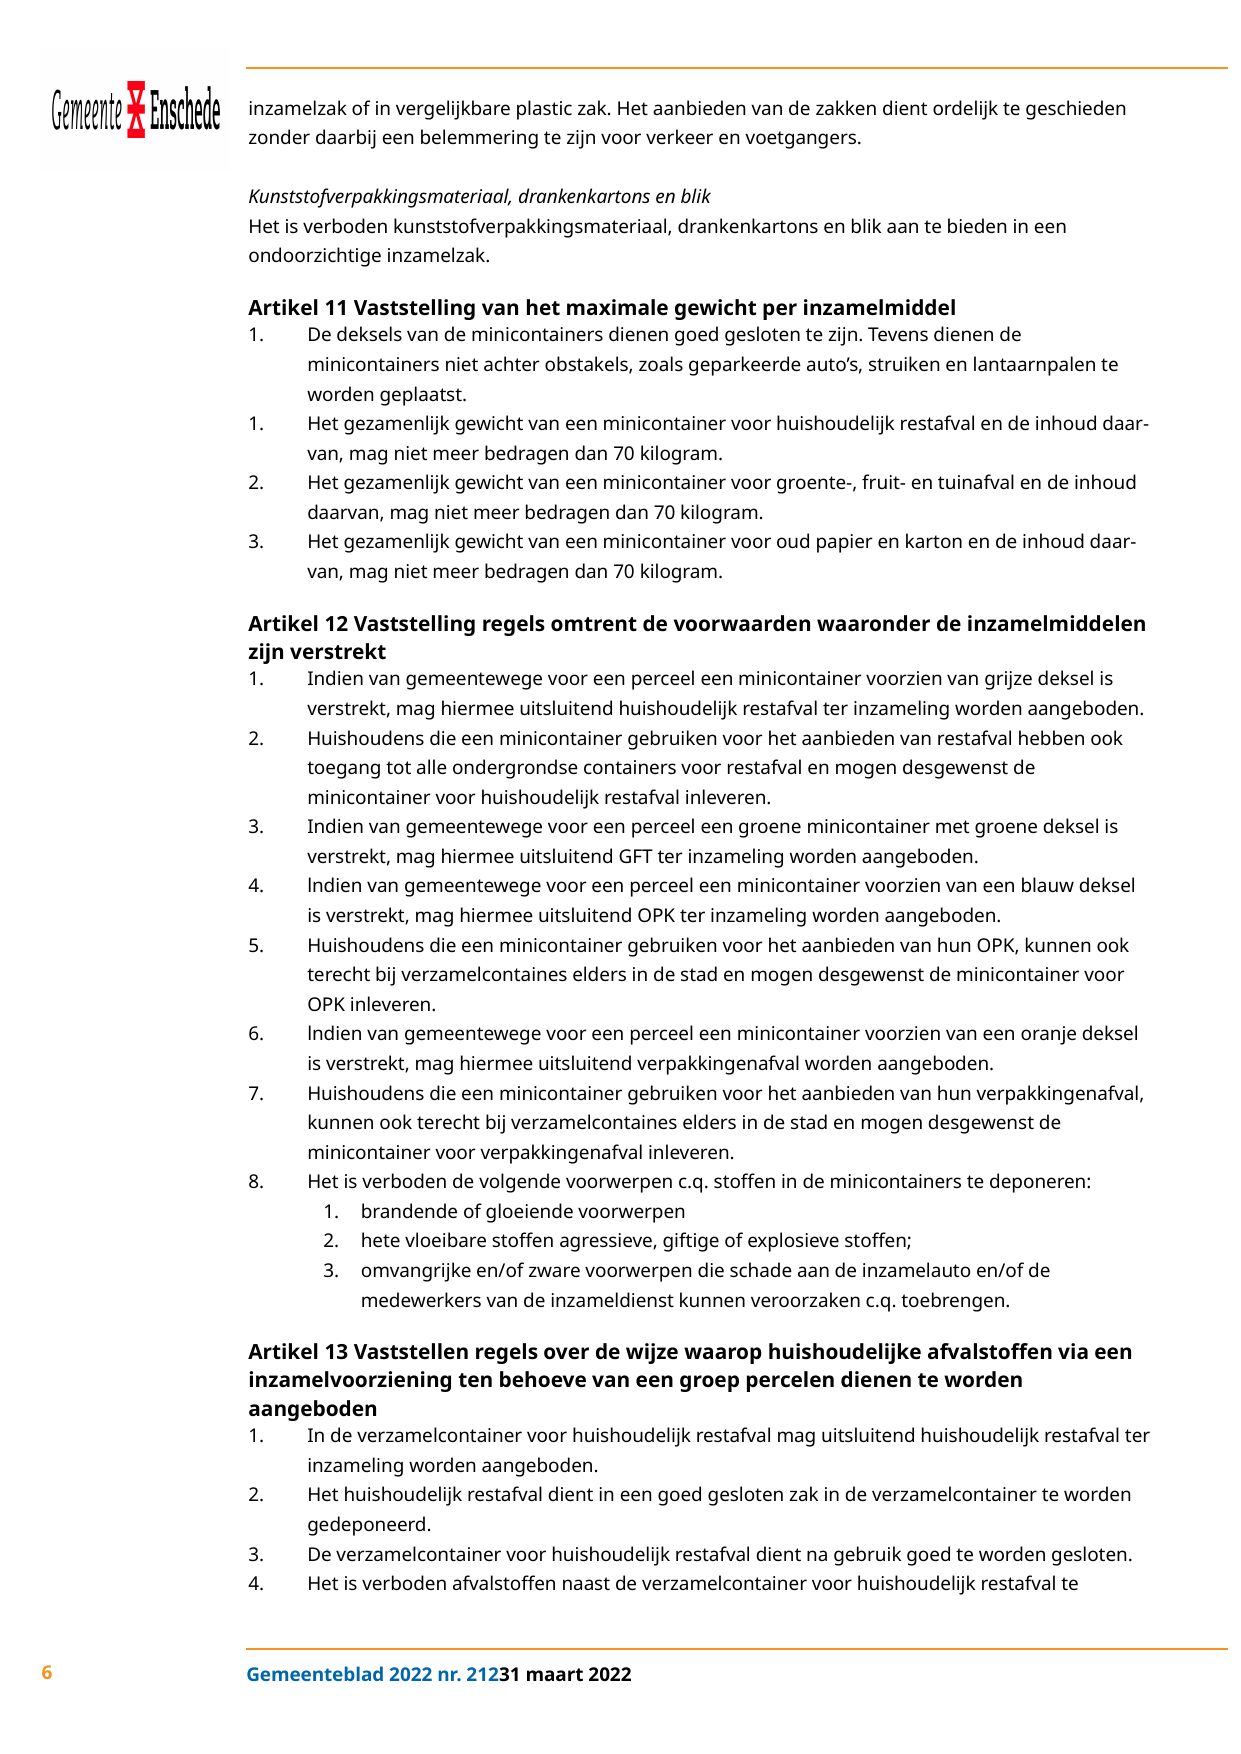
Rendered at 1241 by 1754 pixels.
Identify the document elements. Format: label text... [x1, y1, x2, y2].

list Huishoudens die een minicontainer gebruiken voor het aanbieden van hun OPK, kunnen ook terecht bij verzamelcontaines elders in de stad en mogen desgewenst de minicontainer voor OPK inleveren. [248, 932, 1152, 1017]
list lndien van gemeentewege voor een perceel een minicontainer voorzien van een oranje deksel is verstrekt, mag hiermee uitsluitend verpakkingenafval worden aangeboden. [248, 1021, 1152, 1076]
list Het gezamenlijk gewicht van een minicontainer voor oud papier en karton en de inhoud daar-van, mag niet meer bedragen dan 70 kilogram. [248, 529, 1152, 584]
list De deksels van de minicontainers dienen goed gesloten te zijn. Tevens dienen de minicontainers niet achter obstakels, zoals geparkeerde auto’s, struiken en lantaarnpalen te worden geplaatst. [248, 322, 1152, 406]
text Artikel 11 Vaststelling van het maximale gewicht per inzamelmiddel [248, 293, 1152, 322]
text Het is verboden kunststofverpakkingsmateriaal, drankenkartons en blik aan te bieden in een ondoorzichtige inzamelzak. [248, 213, 1152, 268]
list Huishoudens die een minicontainer gebruiken voor het aanbieden van restafval hebben ook toegang tot alle ondergrondse containers voor restafval en mogen desgewenst de minicontainer voor huishoudelijk restafval inleveren. [248, 725, 1152, 809]
text inzamelzak of in vergelijkbare plastic zak. Het aanbieden van de zakken dient ordelijk te geschieden zonder daarbij een belemmering te zijn voor verkeer en voetgangers. [248, 95, 1152, 150]
list Het gezamenlijk gewicht van een minicontainer voor huishoudelijk restafval en de inhoud daar-van, mag niet meer bedragen dan 70 kilogram. [248, 410, 1152, 466]
list Het gezamenlijk gewicht van een minicontainer voor groente-, fruit- en tuinafval en de inhoud daarvan, mag niet meer bedragen dan 70 kilogram. [248, 469, 1152, 525]
picture [41, 47, 231, 172]
list lndien van gemeentewege voor een perceel een minicontainer voorzien van een blauw deksel is verstrekt, mag hiermee uitsluitend OPK ter inzameling worden aangeboden. [248, 873, 1152, 928]
list hete vloeibare stoffen agressieve, giftige of explosieve stoffen; [323, 1228, 1152, 1253]
list Indien van gemeentewege voor een perceel een groene minicontainer met groene deksel is verstrekt, mag hiermee uitsluitend GFT ter inzameling worden aangeboden. [248, 813, 1152, 869]
list omvangrijke en/of zware voorwerpen die schade aan de inzamelauto en/of de medewerkers van de inzameldienst kunnen veroorzaken c.q. toebrengen. [323, 1257, 1152, 1312]
list Huishoudens die een minicontainer gebruiken voor het aanbieden van hun verpakkingenafval, kunnen ook terecht bij verzamelcontaines elders in de stad en mogen desgewenst de minicontainer voor verpakkingenafval inleveren. [248, 1080, 1152, 1164]
list Het huishoudelijk restafval dient in een goed gesloten zak in de verzamelcontainer te worden gedeponeerd. [248, 1482, 1152, 1537]
text Kunststofverpakkingsmateriaal, drankenkartons en blik [248, 183, 1152, 209]
text Artikel 13 Vaststellen regels over de wijze waarop huishoudelijke afvalstoffen via een inzamelvoorziening ten behoeve van een groep percelen dienen te worden aangeboden [248, 1337, 1152, 1422]
list Het is verboden de volgende voorwerpen c.q. stoffen in de minicontainers te deponeren: [248, 1168, 1152, 1194]
list De verzamelcontainer voor huishoudelijk restafval dient na gebruik goed te worden gesloten. [248, 1541, 1152, 1567]
list Indien van gemeentewege voor een perceel een minicontainer voorzien van grijze deksel is verstrekt, mag hiermee uitsluitend huishoudelijk restafval ter inzameling worden aangeboden. [248, 666, 1152, 721]
list In de verzamelcontainer voor huishoudelijk restafval mag uitsluitend huishoudelijk restafval ter inzameling worden aangeboden. [248, 1422, 1152, 1478]
list Het is verboden afvalstoffen naast de verzamelcontainer voor huishoudelijk restafval te [248, 1570, 1152, 1596]
list brandende of gloeiende voorwerpen [323, 1198, 1152, 1224]
text Artikel 12 Vaststelling regels omtrent de voorwaarden waaronder de inzamelmiddelen zijn verstrekt [248, 609, 1152, 666]
